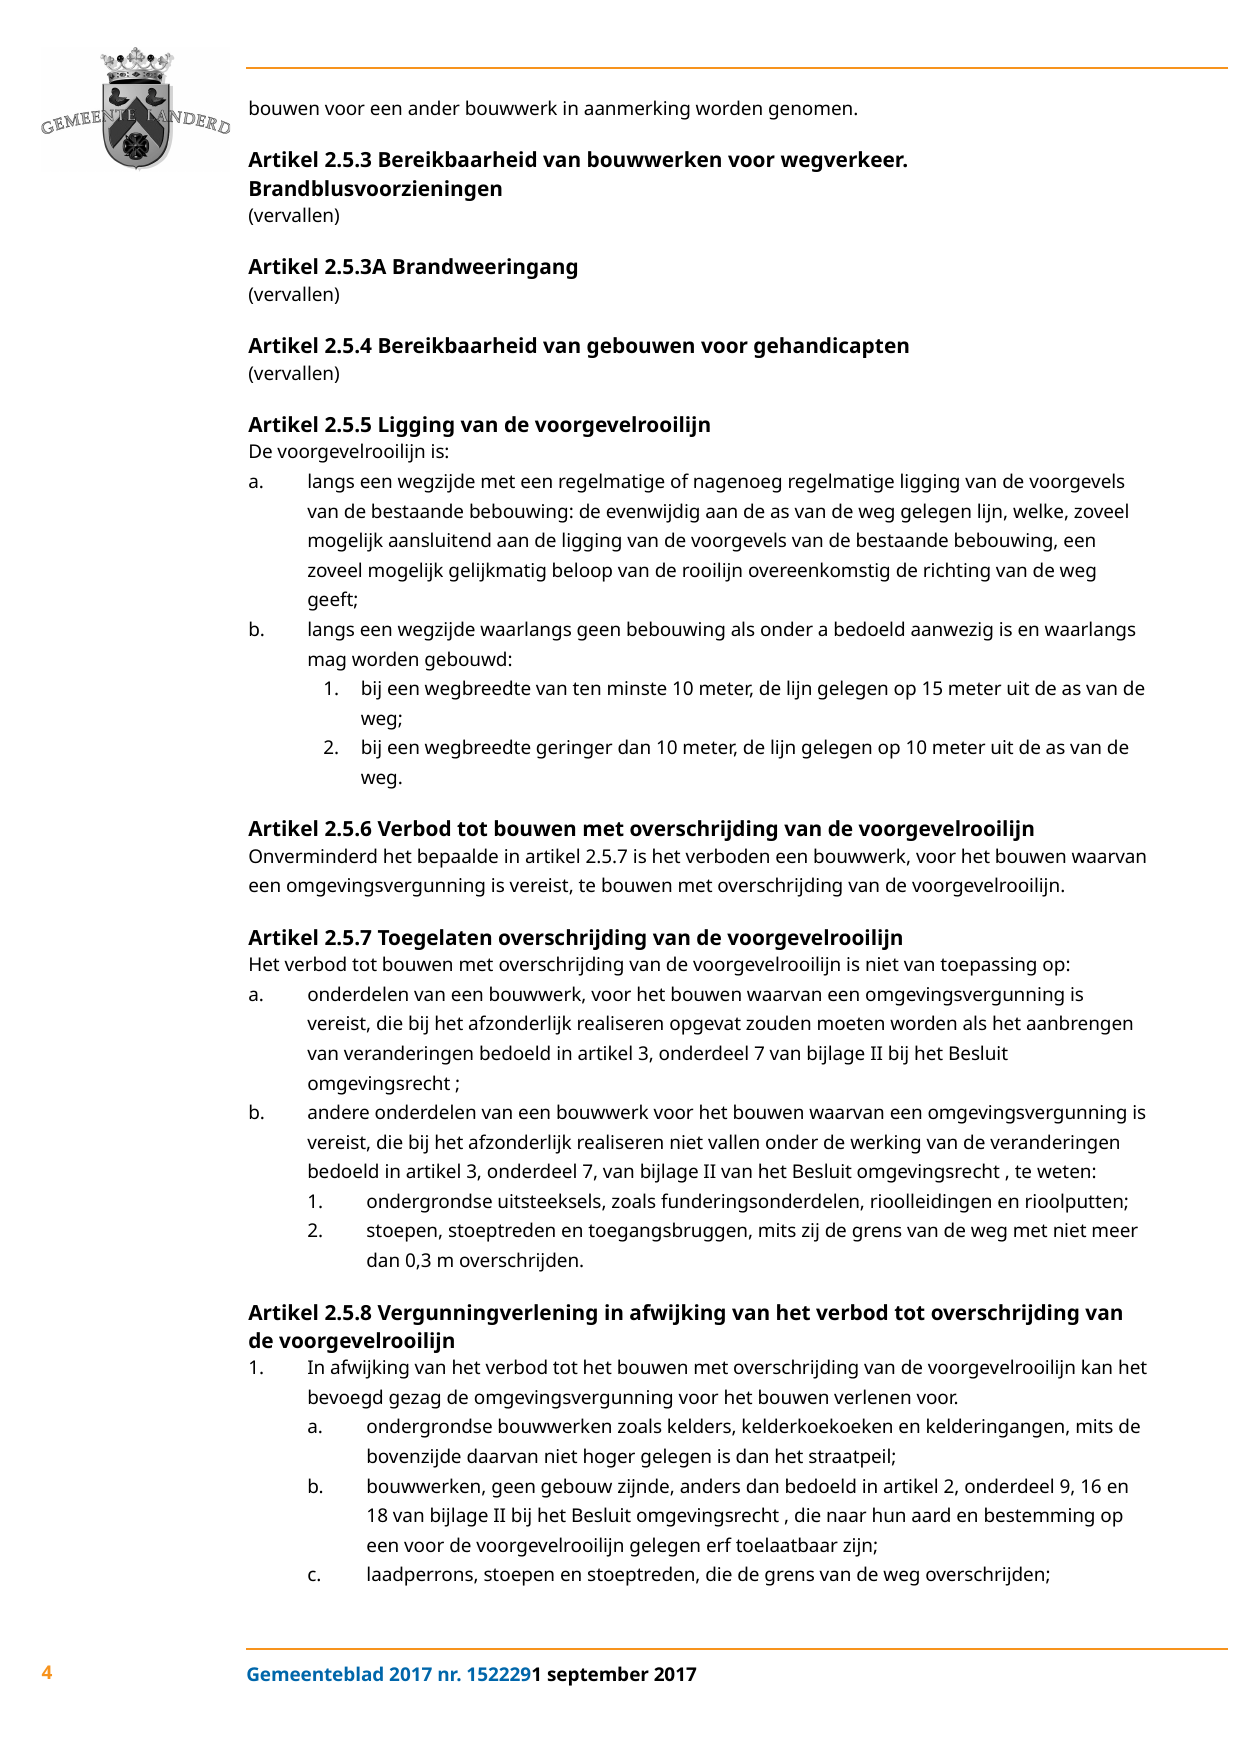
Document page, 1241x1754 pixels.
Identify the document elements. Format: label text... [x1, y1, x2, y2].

list bij een wegbreedte geringer dan 10 meter, de lijn gelegen op 10 meter uit de as van de weg. [323, 734, 1152, 790]
list andere onderdelen van een bouwwerk voor het bouwen waarvan een omgevingsvergunning is vereist, die bij het afzonderlijk realiseren niet vallen onder de werking van de veranderingen bedoeld in artikel 3, onderdeel 7, van bijlage II van het Besluit omgevingsrecht , te weten: [248, 1099, 1152, 1184]
list onderdelen van een bouwwerk, voor het bouwen waarvan een omgevingsvergunning is vereist, die bij het afzonderlijk realiseren opgevat zouden moeten worden als het aanbrengen van veranderingen bedoeld in artikel 3, onderdeel 7 van bijlage II bij het Besluit omgevingsrecht ; [248, 981, 1152, 1095]
list langs een wegzijde met een regelmatige of nagenoeg regelmatige ligging van de voorgevels van de bestaande bebouwing: de evenwijdig aan de as van de weg gelegen lijn, welke, zoveel mogelijk aansluitend aan de ligging van de voorgevels van de bestaande bebouwing, een zoveel mogelijk gelijkmatig beloop van de rooilijn overeenkomstig de richting van de weg geeft; [248, 468, 1152, 612]
text Artikel 2.5.7 Toegelaten overschrijding van de voorgevelrooilijn [248, 923, 1152, 951]
text Onverminderd het bepaalde in artikel 2.5.7 is het verboden een bouwwerk, voor het bouwen waarvan een omgevingsvergunning is vereist, te bouwen met overschrijding van de voorgevelrooilijn. [248, 843, 1152, 898]
text bouwen voor een ander bouwwerk in aanmerking worden genomen. [248, 95, 1152, 121]
picture [41, 47, 231, 172]
text Artikel 2.5.5 Ligging van de voorgevelrooilijn [248, 410, 1152, 439]
text Artikel 2.5.3 Bereikbaarheid van bouwwerken voor wegverkeer. Brandblusvoorzieningen [248, 145, 1152, 202]
list ondergrondse bouwwerken zoals kelders, kelderkoekoeken en kelderingangen, mits de bovenzijde daarvan niet hoger gelegen is dan het straatpeil; [307, 1414, 1152, 1469]
text (vervallen) [248, 360, 1152, 386]
text Het verbod tot bouwen met overschrijding van de voorgevelrooilijn is niet van toepassing op: [248, 951, 1152, 977]
list ondergrondse uitsteeksels, zoals funderingsonderdelen, rioolleidingen en rioolputten; [307, 1188, 1152, 1214]
list langs een wegzijde waarlangs geen bebouwing als onder a bedoeld aanwezig is en waarlangs mag worden gebouwd: [248, 616, 1152, 671]
list stoepen, stoeptreden en toegangsbruggen, mits zij de grens van de weg met niet meer dan 0,3 m overschrijden. [307, 1218, 1152, 1273]
text (vervallen) [248, 202, 1152, 228]
list In afwijking van het verbod tot het bouwen met overschrijding van de voorgevelrooilijn kan het bevoegd gezag de omgevingsvergunning voor het bouwen verlenen voor. [248, 1354, 1152, 1410]
list bij een wegbreedte van ten minste 10 meter, de lijn gelegen op 15 meter uit de as van de weg; [323, 675, 1152, 731]
list laadperrons, stoepen en stoeptreden, die de grens van de weg overschrijden; [307, 1562, 1152, 1587]
text (vervallen) [248, 281, 1152, 307]
text Artikel 2.5.8 Vergunningverlening in afwijking van het verbod tot overschrijding van de voorgevelrooilijn [248, 1298, 1152, 1354]
text Artikel 2.5.4 Bereikbaarheid van gebouwen voor gehandicapten [248, 331, 1152, 360]
text Artikel 2.5.6 Verbod tot bouwen met overschrijding van de voorgevelrooilijn [248, 814, 1152, 843]
text Artikel 2.5.3A Brandweeringang [248, 252, 1152, 281]
list bouwwerken, geen gebouw zijnde, anders dan bedoeld in artikel 2, onderdeel 9, 16 en 18 van bijlage II bij het Besluit omgevingsrecht , die naar hun aard en bestemming op een voor de voorgevelrooilijn gelegen erf toelaatbaar zijn; [307, 1473, 1152, 1558]
text De voorgevelrooilijn is: [248, 439, 1152, 464]
